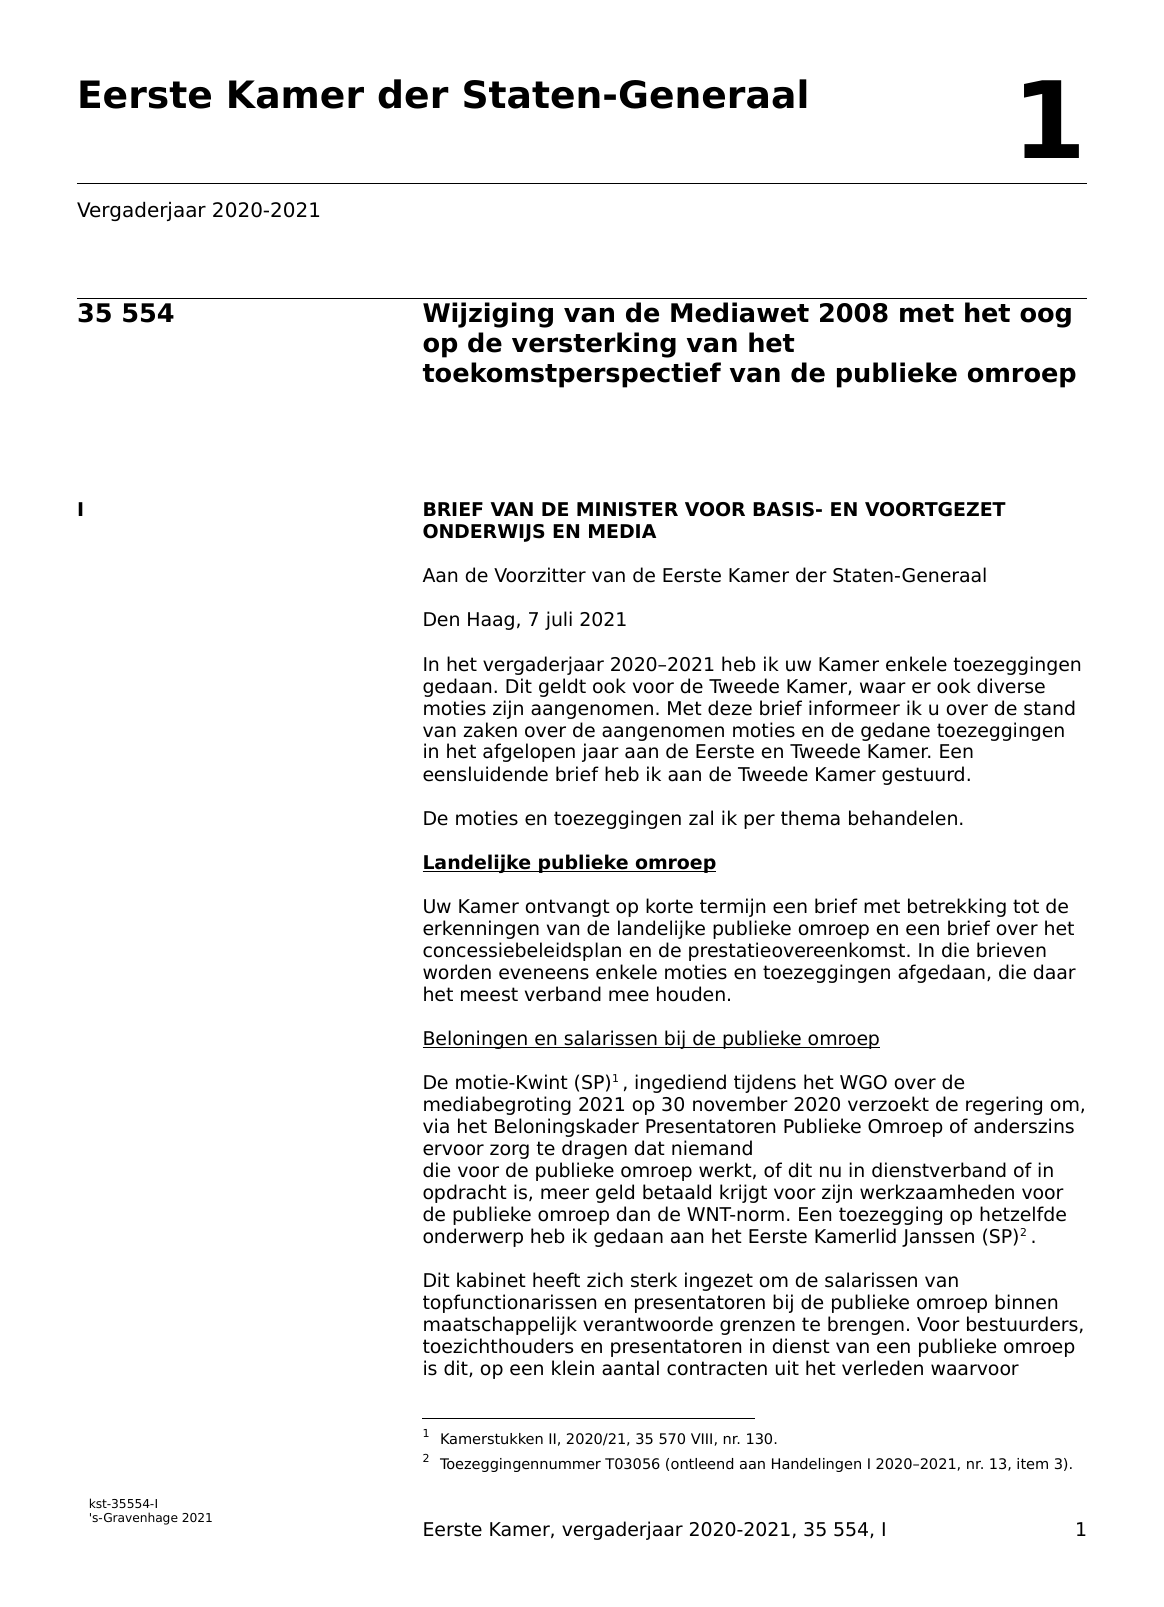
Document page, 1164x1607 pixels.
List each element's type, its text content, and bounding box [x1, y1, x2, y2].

text Kamerstukken II, 2020/21, 35 570 VIII, nr. 130. [422, 1427, 1087, 1449]
text Den Haag, 7 juli 2021 [422, 609, 1087, 631]
text Dit kabinet heeft zich sterk ingezet om de salarissen van topfunctionarissen en presentatoren bij de publieke omroep binnen maatschappelijk verantwoorde grenzen te brengen. Voor bestuurders, toezichthouders en presentatoren in dienst van een publieke omroep is dit, op een klein aantal contracten uit het verleden waarvoor [422, 1270, 1087, 1380]
subtitle Beloningen en salarissen bij de publieke omroep [422, 1028, 1087, 1050]
text die voor de publieke omroep werkt, of dit nu in dienstverband of in opdracht is, meer geld betaald krijgt voor zijn werkzaamheden voor de publieke omroep dan de WNT-norm. Een toezegging op hetzelfde onderwerp heb ik gedaan aan het Eerste Kamerlid Janssen (SP). [422, 1160, 1087, 1248]
subtitle Landelijke publieke omroep [422, 852, 1087, 874]
text Uw Kamer ontvangt op korte termijn een brief met betrekking tot de erkenningen van de landelijke publieke omroep en een brief over het concessiebeleidsplan en de prestatieovereenkomst. In die brieven worden eveneens enkele moties en toezeggingen afgedaan, die daar het meest verband mee houden. [422, 896, 1087, 1006]
text 's-Gravenhage 2021 [88, 1511, 323, 1525]
table_header Eerste Kamer der Staten-Generaal [77, 59, 886, 183]
table_header 1 [886, 59, 1087, 183]
subtitle 35 554 Wijziging van de Mediawet 2008 met het oog op de versterking van het toekomstperspectief van de publieke omroep [77, 299, 1087, 388]
subtitle I BRIEF VAN DE MINISTER VOOR BASIS- EN VOORTGEZET ONDERWIJS EN MEDIA [77, 499, 1087, 543]
text De moties en toezeggingen zal ik per thema behandelen. [422, 808, 1087, 829]
text De motie-Kwint (SP), ingediend tijdens het WGO over de mediabegroting 2021 op 30 november 2020 verzoekt de regering om, via het Beloningskader Presentatoren Publieke Omroep of anderszins ervoor zorg te dragen dat niemand [422, 1072, 1087, 1160]
text Aan de Voorzitter van de Eerste Kamer der Staten-Generaal [422, 565, 1087, 587]
text In het vergaderjaar 2020–2021 heb ik uw Kamer enkele toezeggingen gedaan. Dit geldt ook voor de Tweede Kamer, waar er ook diverse moties zijn aangenomen. Met deze brief informeer ik u over de stand van zaken over de aangenomen moties en de gedane toezeggingen in het afgelopen jaar aan de Eerste en Tweede Kamer. Een eensluidende brief heb ik aan de Tweede Kamer gestuurd. [422, 653, 1087, 785]
text Toezeggingennummer T03056 (ontleend aan Handelingen I 2020–2021, nr. 13, item 3). [422, 1452, 1087, 1474]
table_cell Vergaderjaar 2020-2021 [77, 184, 1087, 298]
text kst-35554-I [88, 1497, 323, 1511]
